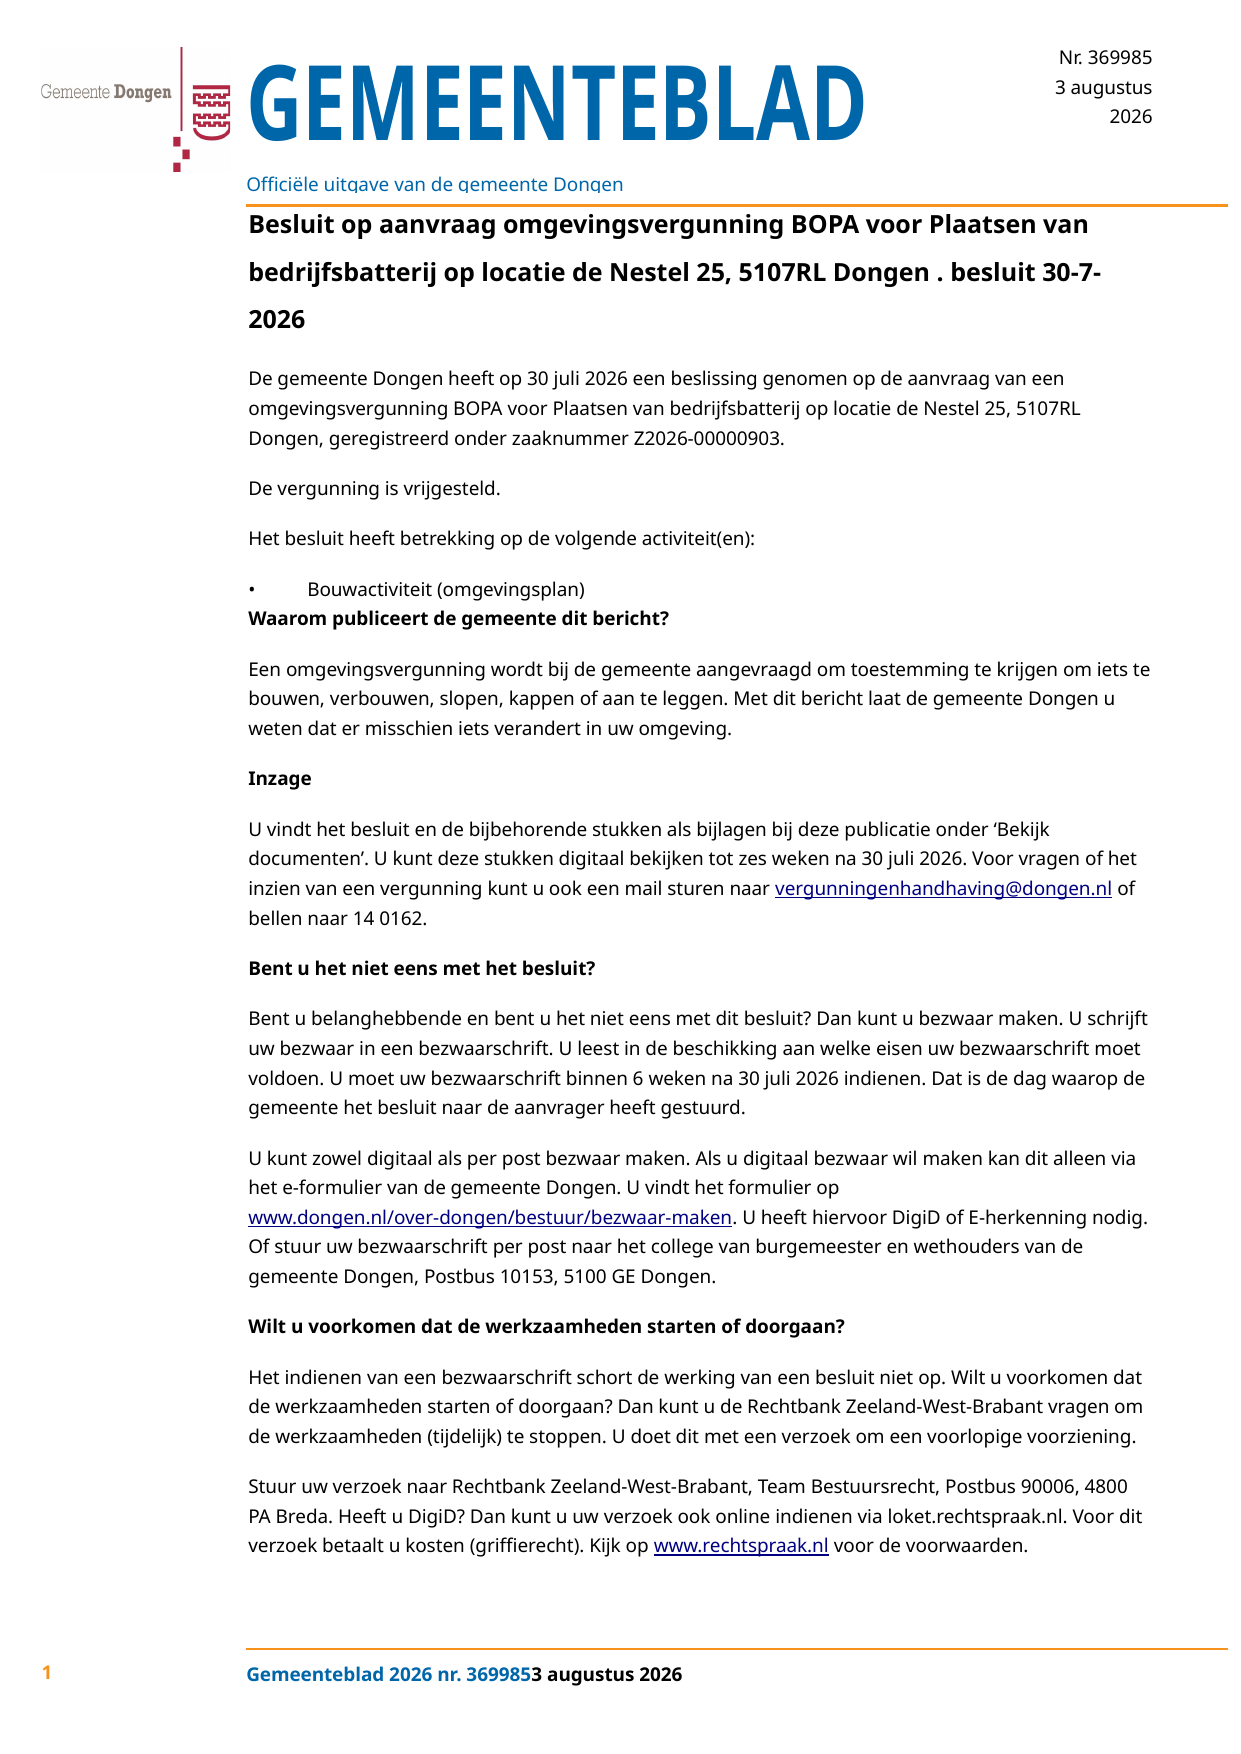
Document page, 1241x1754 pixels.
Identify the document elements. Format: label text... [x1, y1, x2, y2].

text Wilt u voorkomen dat de werkzaamheden starten of doorgaan? [248, 1313, 1152, 1339]
text De gemeente Dongen heeft op 30 juli 2026 een beslissing genomen op de aanvraag van een omgevingsvergunning BOPA voor Plaatsen van bedrijfsbatterij op locatie de Nestel 25, 5107RL Dongen, geregistreerd onder zaaknummer Z2026-00000903. [248, 366, 1152, 450]
text Bent u het niet eens met het besluit? [248, 955, 1152, 981]
text Inzage [248, 766, 1152, 791]
text U kunt zowel digitaal als per post bezwaar maken. Als u digitaal bezwaar wil maken kan dit alleen via het e-formulier van de gemeente Dongen. U vindt het formulier op www.dongen.nl/over-dongen/bestuur/bezwaar-maken. U heeft hiervoor DigiD of E-herkenning nodig. Of stuur uw bezwaarschrift per post naar het college van burgemeester en wethouders van de gemeente Dongen, Postbus 10153, 5100 GE Dongen. [248, 1145, 1152, 1289]
text Het besluit heeft betrekking op de volgende activiteit(en): [248, 526, 1152, 551]
text U vindt het besluit en de bijbehorende stukken als bijlagen bij deze publicatie onder ‘Bekijk documenten’. U kunt deze stukken digitaal bekijken tot zes weken na 30 juli 2026. Voor vragen of het inzien van een vergunning kunt u ook een mail sturen naar vergunningenhandhaving@dongen.nl of bellen naar 14 0162. [248, 816, 1152, 930]
picture [41, 47, 231, 172]
text Waarom publiceert de gemeente dit bericht? [248, 606, 1152, 631]
text Het indienen van een bezwaarschrift schort de werking van een besluit niet op. Wilt u voorkomen dat de werkzaamheden starten of doorgaan? Dan kunt u de Rechtbank Zeeland-West-Brabant vragen om de werkzaamheden (tijdelijk) te stoppen. U doet dit met een verzoek om een voorlopige voorziening. [248, 1364, 1152, 1449]
text Een omgevingsvergunning wordt bij de gemeente aangevraagd om toestemming te krijgen om iets te bouwen, verbouwen, slopen, kappen of aan te leggen. Met dit bericht laat de gemeente Dongen u weten dat er misschien iets verandert in uw omgeving. [248, 656, 1152, 741]
text Stuur uw verzoek naar Rechtbank Zeeland-West-Brabant, Team Bestuursrecht, Postbus 90006, 4800 PA Breda. Heeft u DigiD? Dan kunt u uw verzoek ook online indienen via loket.rechtspraak.nl. Voor dit verzoek betaalt u kosten (griffierecht). Kijk op www.rechtspraak.nl voor de voorwaarden. [248, 1473, 1152, 1558]
text Besluit op aanvraag omgevingsvergunning BOPA voor Plaatsen van bedrijfsbatterij op locatie de Nestel 25, 5107RL Dongen . besluit 30-7-2026 [248, 207, 1152, 336]
text Bent u belanghebbende en bent u het niet eens met dit besluit? Dan kunt u bezwaar maken. U schrijft uw bezwaar in een bezwaarschrift. U leest in de beschikking aan welke eisen uw bezwaarschrift moet voldoen. U moet uw bezwaarschrift binnen 6 weken na 30 juli 2026 indienen. Dat is de dag waarop de gemeente het besluit naar de aanvrager heeft gestuurd. [248, 1006, 1152, 1120]
text De vergunning is vrijgesteld. [248, 475, 1152, 501]
list Bouwactiviteit (omgevingsplan) [248, 576, 1152, 602]
